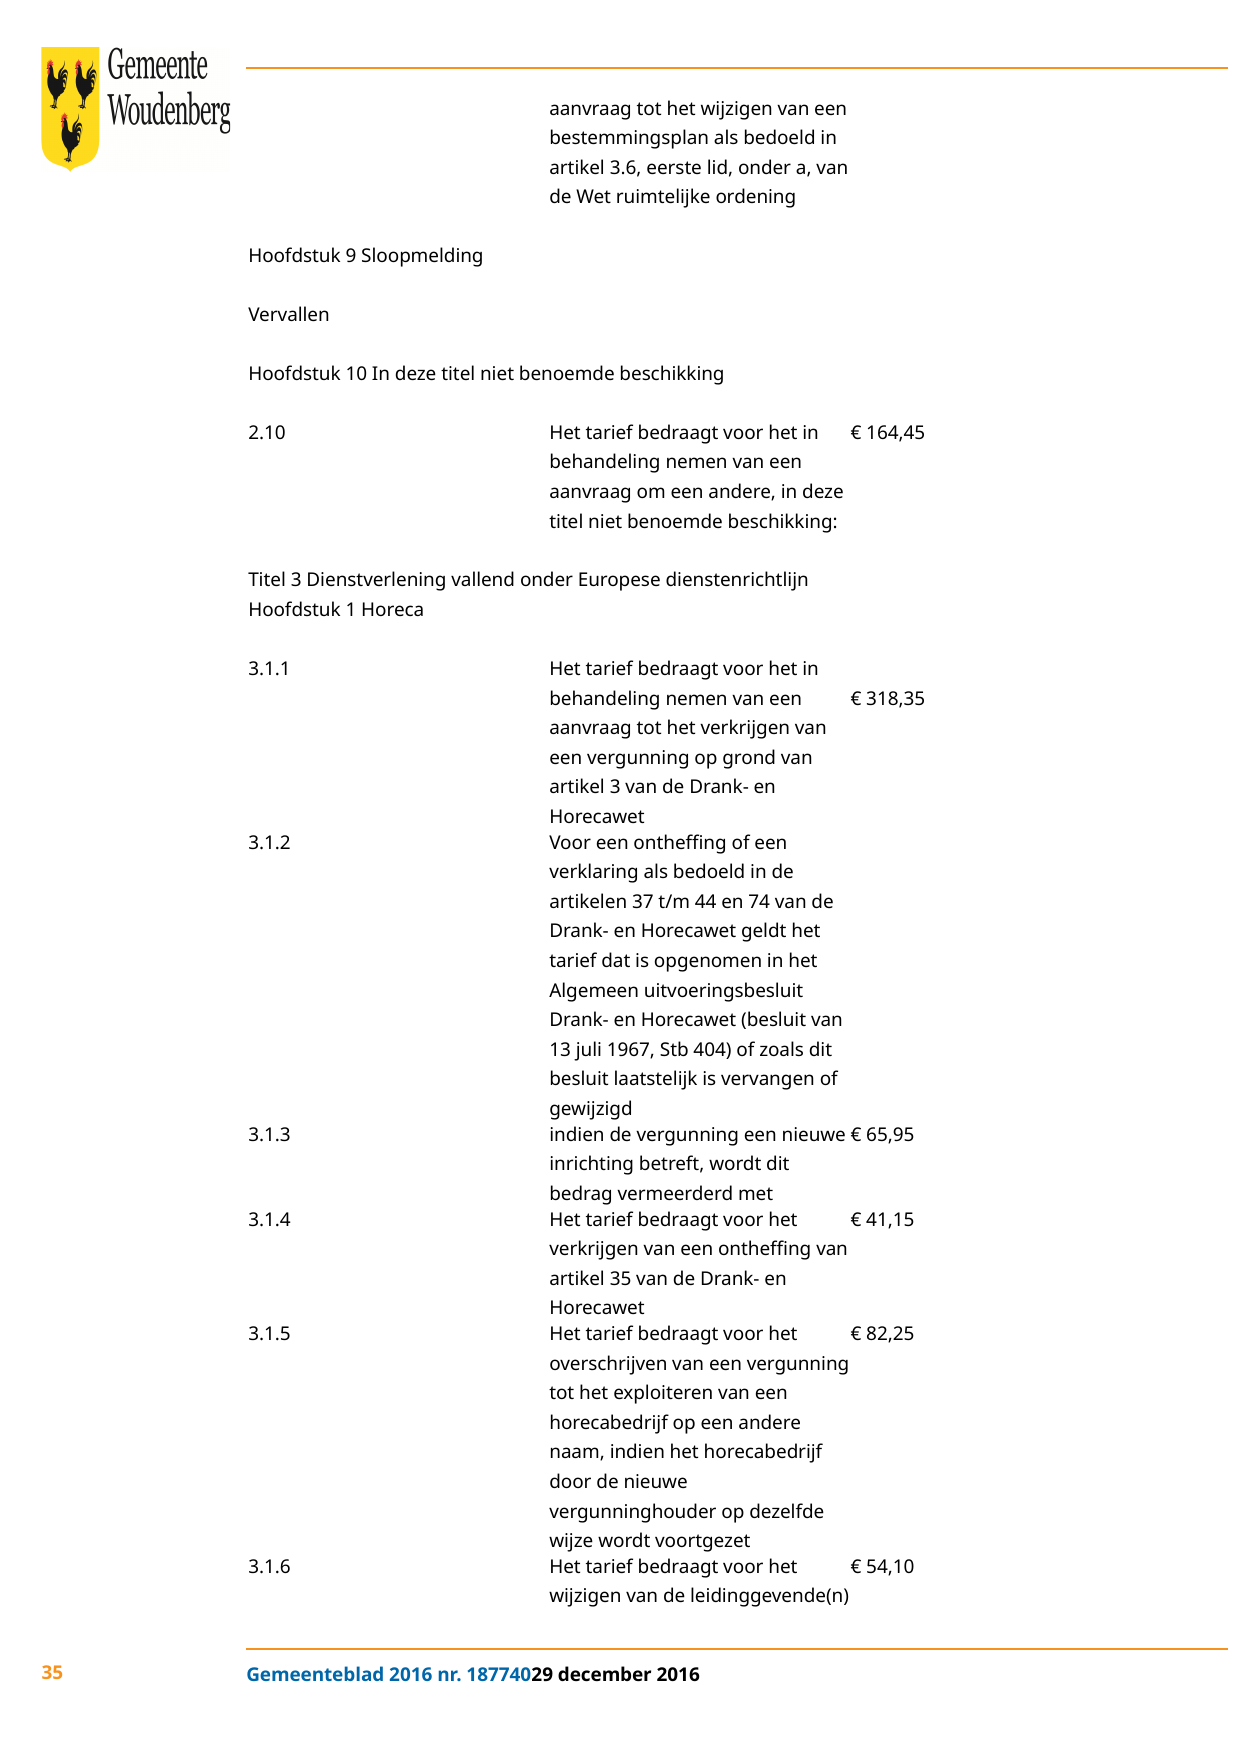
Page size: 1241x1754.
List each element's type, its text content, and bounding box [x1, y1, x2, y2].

table_cell 3.1.6 [248, 1553, 549, 1608]
table_header [850, 301, 1152, 327]
table_cell 3.1.3 [248, 1121, 549, 1206]
table_header € 164,45 [850, 419, 1152, 534]
table_cell 3.1.5 [248, 1320, 549, 1553]
table_header 3.1.1 [248, 655, 549, 829]
text Titel 3 Dienstverlening vallend onder Europese dienstenrichtlijn [248, 566, 1152, 592]
table_cell [850, 95, 1152, 209]
text Hoofdstuk 9 Sloopmelding [248, 242, 1152, 268]
table_header Vervallen [248, 301, 549, 327]
table_header Het tarief bedraagt voor het in behandeling nemen van een aanvraag tot het verkrijgen van een vergunning op grond van artikel 3 van de Drank- en Horecawet [549, 655, 850, 829]
table_header Het tarief bedraagt voor het in behandeling nemen van een aanvraag om een andere, in deze titel niet benoemde beschikking: [549, 419, 850, 534]
table_cell 3.1.4 [248, 1206, 549, 1320]
table_cell [248, 95, 549, 209]
table_cell [850, 829, 1152, 1121]
table_cell € 41,15 [850, 1206, 1152, 1320]
table_cell Het tarief bedraagt voor het verkrijgen van een ontheffing van artikel 35 van de Drank- en Horecawet [549, 1206, 850, 1320]
table_cell aanvraag tot het wijzigen van een bestemmingsplan als bedoeld in artikel 3.6, eerste lid, onder a, van de Wet ruimtelijke ordening [549, 95, 850, 209]
table_cell € 65,95 [850, 1121, 1152, 1206]
table_header [549, 301, 850, 327]
table_cell indien de vergunning een nieuwe inrichting betreft, wordt dit bedrag vermeerderd met [549, 1121, 850, 1206]
table_cell Het tarief bedraagt voor het overschrijven van een vergunning tot het exploiteren van een horecabedrijf op een andere naam, indien het horecabedrijf door de nieuwe vergunninghouder op dezelfde wijze wordt voortgezet [549, 1320, 850, 1553]
table_cell Voor een ontheffing of een verklaring als bedoeld in de artikelen 37 t/m 44 en 74 van de Drank- en Horecawet geldt het tarief dat is opgenomen in het Algemeen uitvoeringsbesluit Drank- en Horecawet (besluit van 13 juli 1967, Stb 404) of zoals dit besluit laatstelijk is vervangen of gewijzigd [549, 829, 850, 1121]
table_cell 3.1.2 [248, 829, 549, 1121]
table_header 2.10 [248, 419, 549, 534]
table_cell € 54,10 [850, 1553, 1152, 1608]
table_cell Het tarief bedraagt voor het wijzigen van de leidinggevende(n) [549, 1553, 850, 1608]
table_header € 318,35 [850, 655, 1152, 829]
text Hoofdstuk 10 In deze titel niet benoemde beschikking [248, 360, 1152, 386]
text Hoofdstuk 1 Horeca [248, 596, 1152, 622]
table_cell € 82,25 [850, 1320, 1152, 1553]
picture [41, 47, 231, 172]
